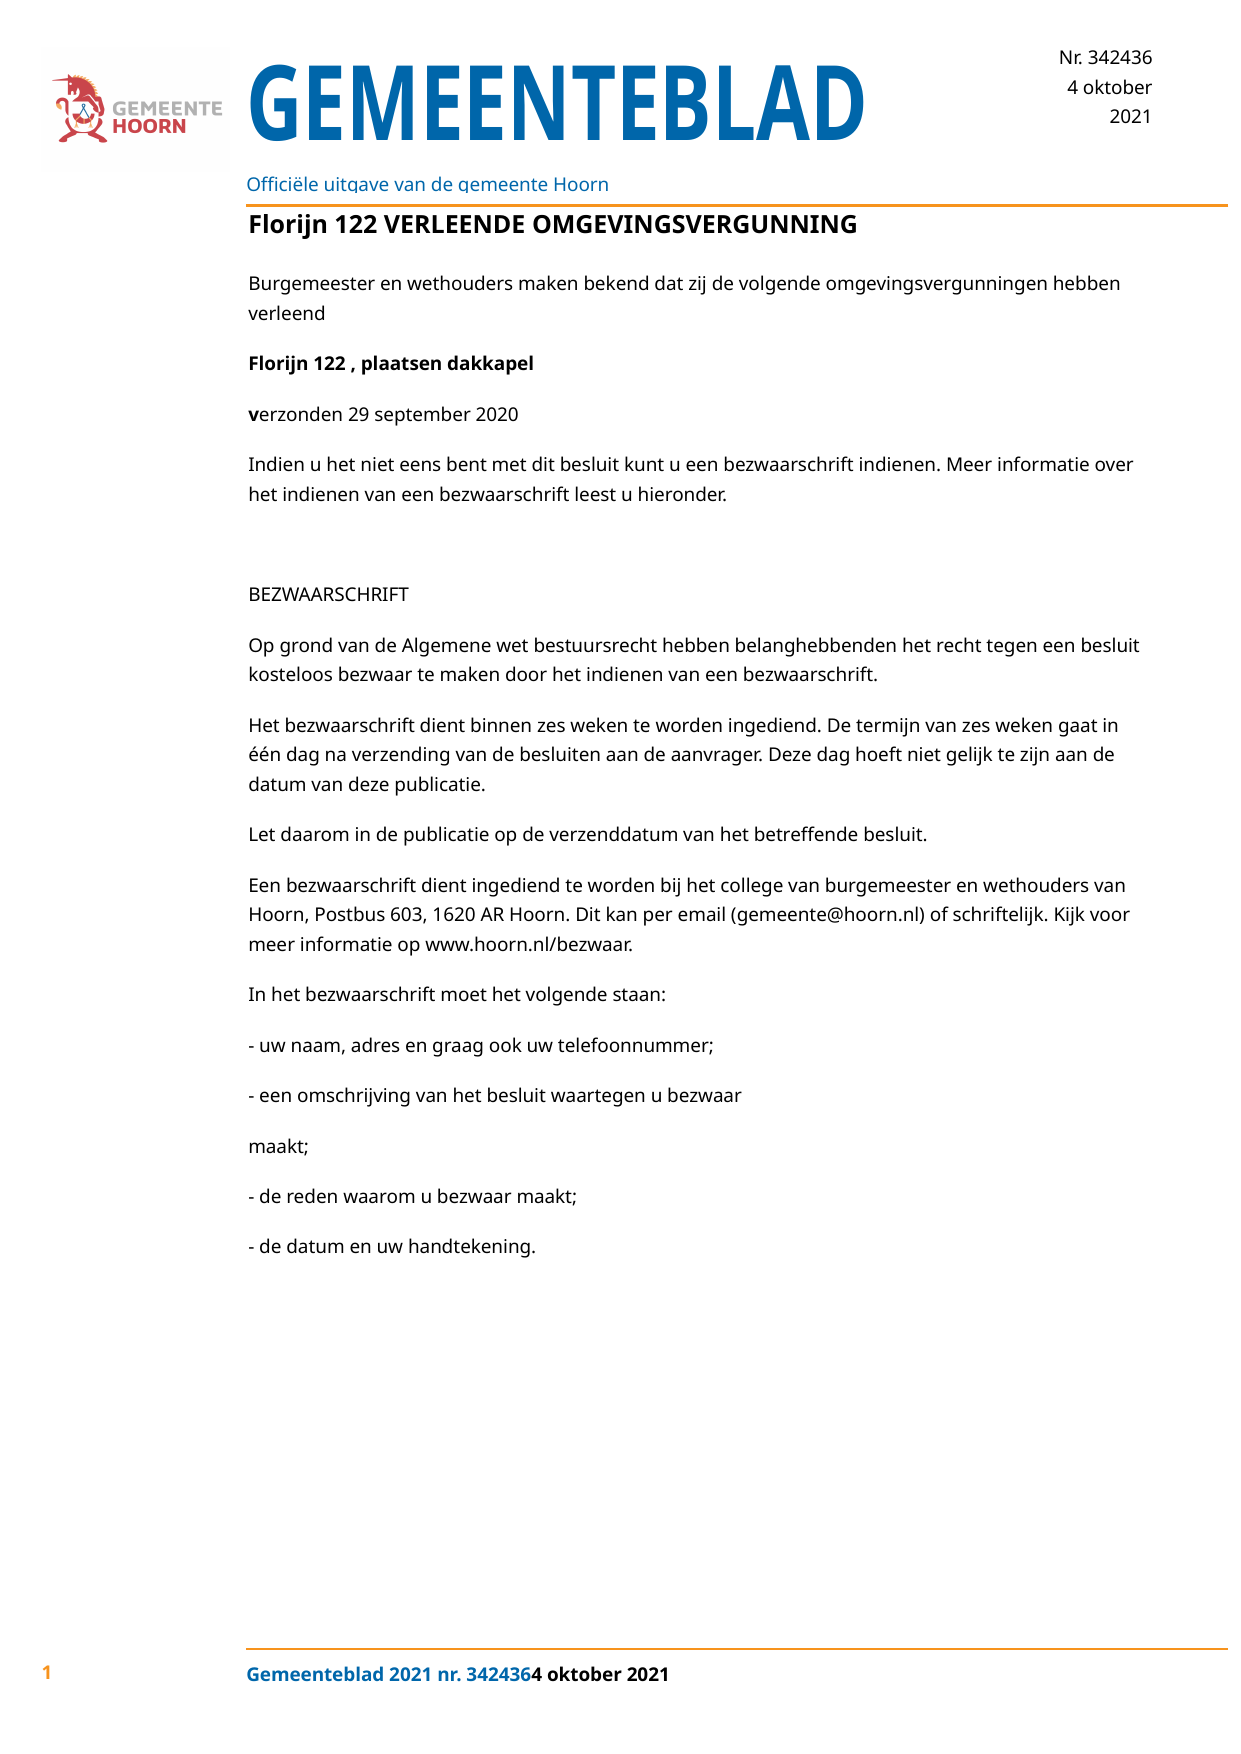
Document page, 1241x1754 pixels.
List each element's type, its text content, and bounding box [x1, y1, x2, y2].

picture [41, 47, 231, 172]
text verzonden 29 september 2020 [248, 401, 1152, 426]
text - uw naam, adres en graag ook uw telefoonnummer; [248, 1032, 1152, 1058]
text Op grond van de Algemene wet bestuursrecht hebben belanghebbenden het recht tegen een besluit kosteloos bezwaar te maken door het indienen van een bezwaarschrift. [248, 632, 1152, 687]
text BEZWAARSCHRIFT [248, 582, 1152, 607]
text - de reden waarom u bezwaar maakt; [248, 1183, 1152, 1209]
text maakt; [248, 1133, 1152, 1158]
text Indien u het niet eens bent met dit besluit kunt u een bezwaarschrift indienen. Meer informatie over het indienen van een bezwaarschrift leest u hieronder. [248, 451, 1152, 506]
text In het bezwaarschrift moet het volgende staan: [248, 982, 1152, 1007]
text Florijn 122 , plaatsen dakkapel [248, 350, 1152, 376]
text Het bezwaarschrift dient binnen zes weken te worden ingediend. De termijn van zes weken gaat in één dag na verzending van de besluiten aan de aanvrager. Deze dag hoeft niet gelijk te zijn aan de datum van deze publicatie. [248, 712, 1152, 797]
text Burgemeester en wethouders maken bekend dat zij de volgende omgevingsvergunningen hebben verleend [248, 270, 1152, 326]
text Een bezwaarschrift dient ingediend te worden bij het college van burgemeester en wethouders van Hoorn, Postbus 603, 1620 AR Hoorn. Dit kan per email (gemeente@hoorn.nl) of schriftelijk. Kijk voor meer informatie op www.hoorn.nl/bezwaar. [248, 872, 1152, 957]
text Florijn 122 VERLEENDE OMGEVINGSVERGUNNING [248, 207, 1152, 241]
text - de datum en uw handtekening. [248, 1234, 1152, 1259]
text - een omschrijving van het besluit waartegen u bezwaar [248, 1082, 1152, 1108]
text Let daarom in de publicatie op de verzenddatum van het betreffende besluit. [248, 822, 1152, 847]
